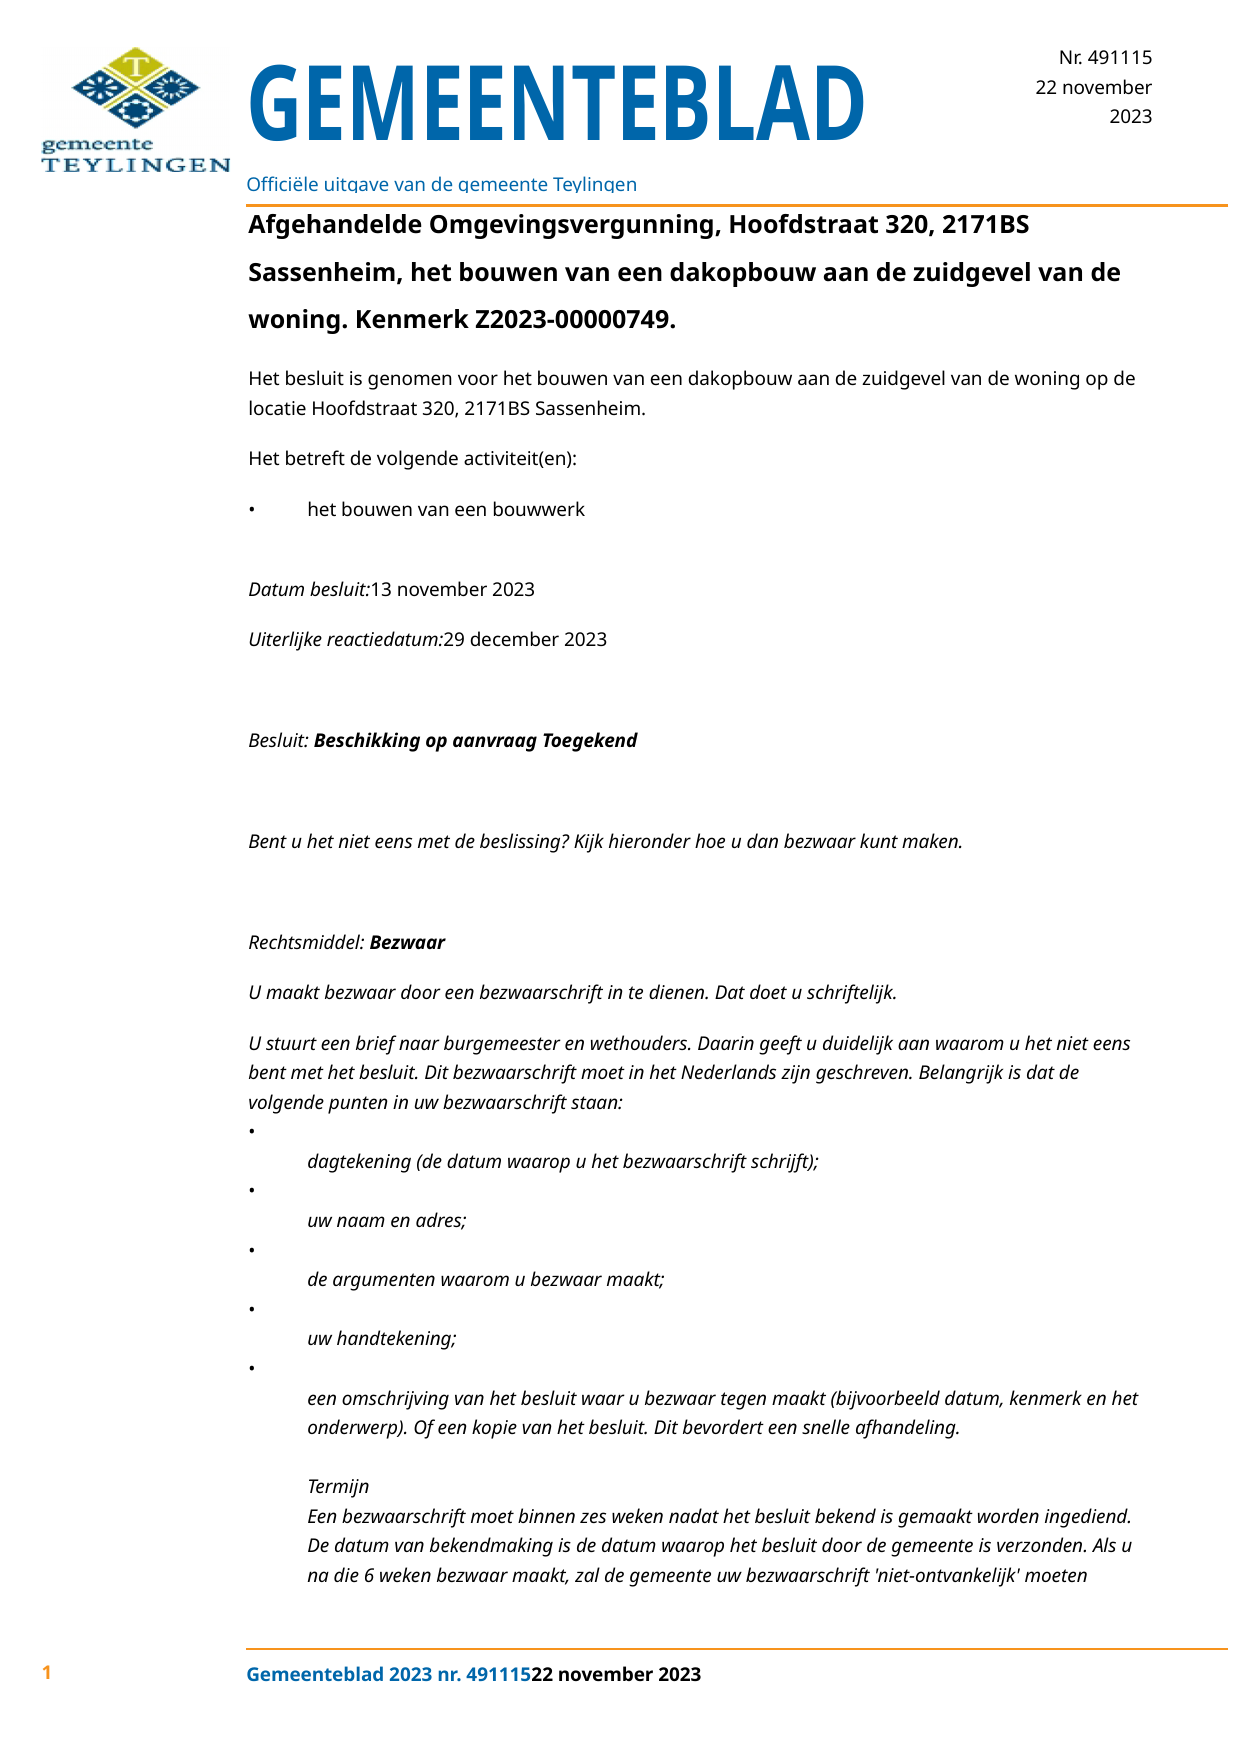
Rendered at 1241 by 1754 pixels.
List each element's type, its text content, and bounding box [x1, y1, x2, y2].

list uw naam en adres; [248, 1207, 1152, 1233]
text Uiterlijke reactiedatum:29 december 2023 [248, 626, 1152, 652]
text U maakt bezwaar door een bezwaarschrift in te dienen. Dat doet u schriftelijk. [248, 979, 1152, 1005]
list de argumenten waarom u bezwaar maakt; [248, 1266, 1152, 1292]
list een omschrijving van het besluit waar u bezwaar tegen maakt (bijvoorbeeld datum, kenmerk en het onderwerp). Of een kopie van het besluit. Dit bevordert een snelle afhandeling. [248, 1385, 1152, 1440]
list dagtekening (de datum waarop u het bezwaarschrift schrijft); [248, 1148, 1152, 1174]
text Rechtsmiddel: Bezwaar [248, 929, 1152, 954]
list uw handtekening; [248, 1326, 1152, 1351]
text Bent u het niet eens met de beslissing? Kijk hieronder hoe u dan bezwaar kunt maken. [248, 828, 1152, 854]
text Afgehandelde Omgevingsvergunning, Hoofdstraat 320, 2171BS Sassenheim, het bouwen van een dakopbouw aan de zuidgevel van de woning. Kenmerk Z2023-00000749. [248, 207, 1152, 336]
picture [41, 47, 231, 172]
list Termijn [248, 1473, 1152, 1499]
text Het besluit is genomen voor het bouwen van een dakopbouw aan de zuidgevel van de woning op de locatie Hoofdstraat 320, 2171BS Sassenheim. [248, 366, 1152, 421]
list Een bezwaarschrift moet binnen zes weken nadat het besluit bekend is gemaakt worden ingediend. De datum van bekendmaking is de datum waarop het besluit door de gemeente is verzonden. Als u na die 6 weken bezwaar maakt, zal de gemeente uw bezwaarschrift 'niet-ontvankelijk' moeten [248, 1503, 1152, 1588]
text Datum besluit:13 november 2023 [248, 576, 1152, 602]
text Het betreft de volgende activiteit(en): [248, 446, 1152, 471]
list het bouwen van een bouwwerk [248, 496, 1152, 522]
text Besluit: Beschikking op aanvraag Toegekend [248, 727, 1152, 753]
text U stuurt een brief naar burgemeester en wethouders. Daarin geeft u duidelijk aan waarom u het niet eens bent met het besluit. Dit bezwaarschrift moet in het Nederlands zijn geschreven. Belangrijk is dat de volgende punten in uw bezwaarschrift staan: [248, 1030, 1152, 1114]
